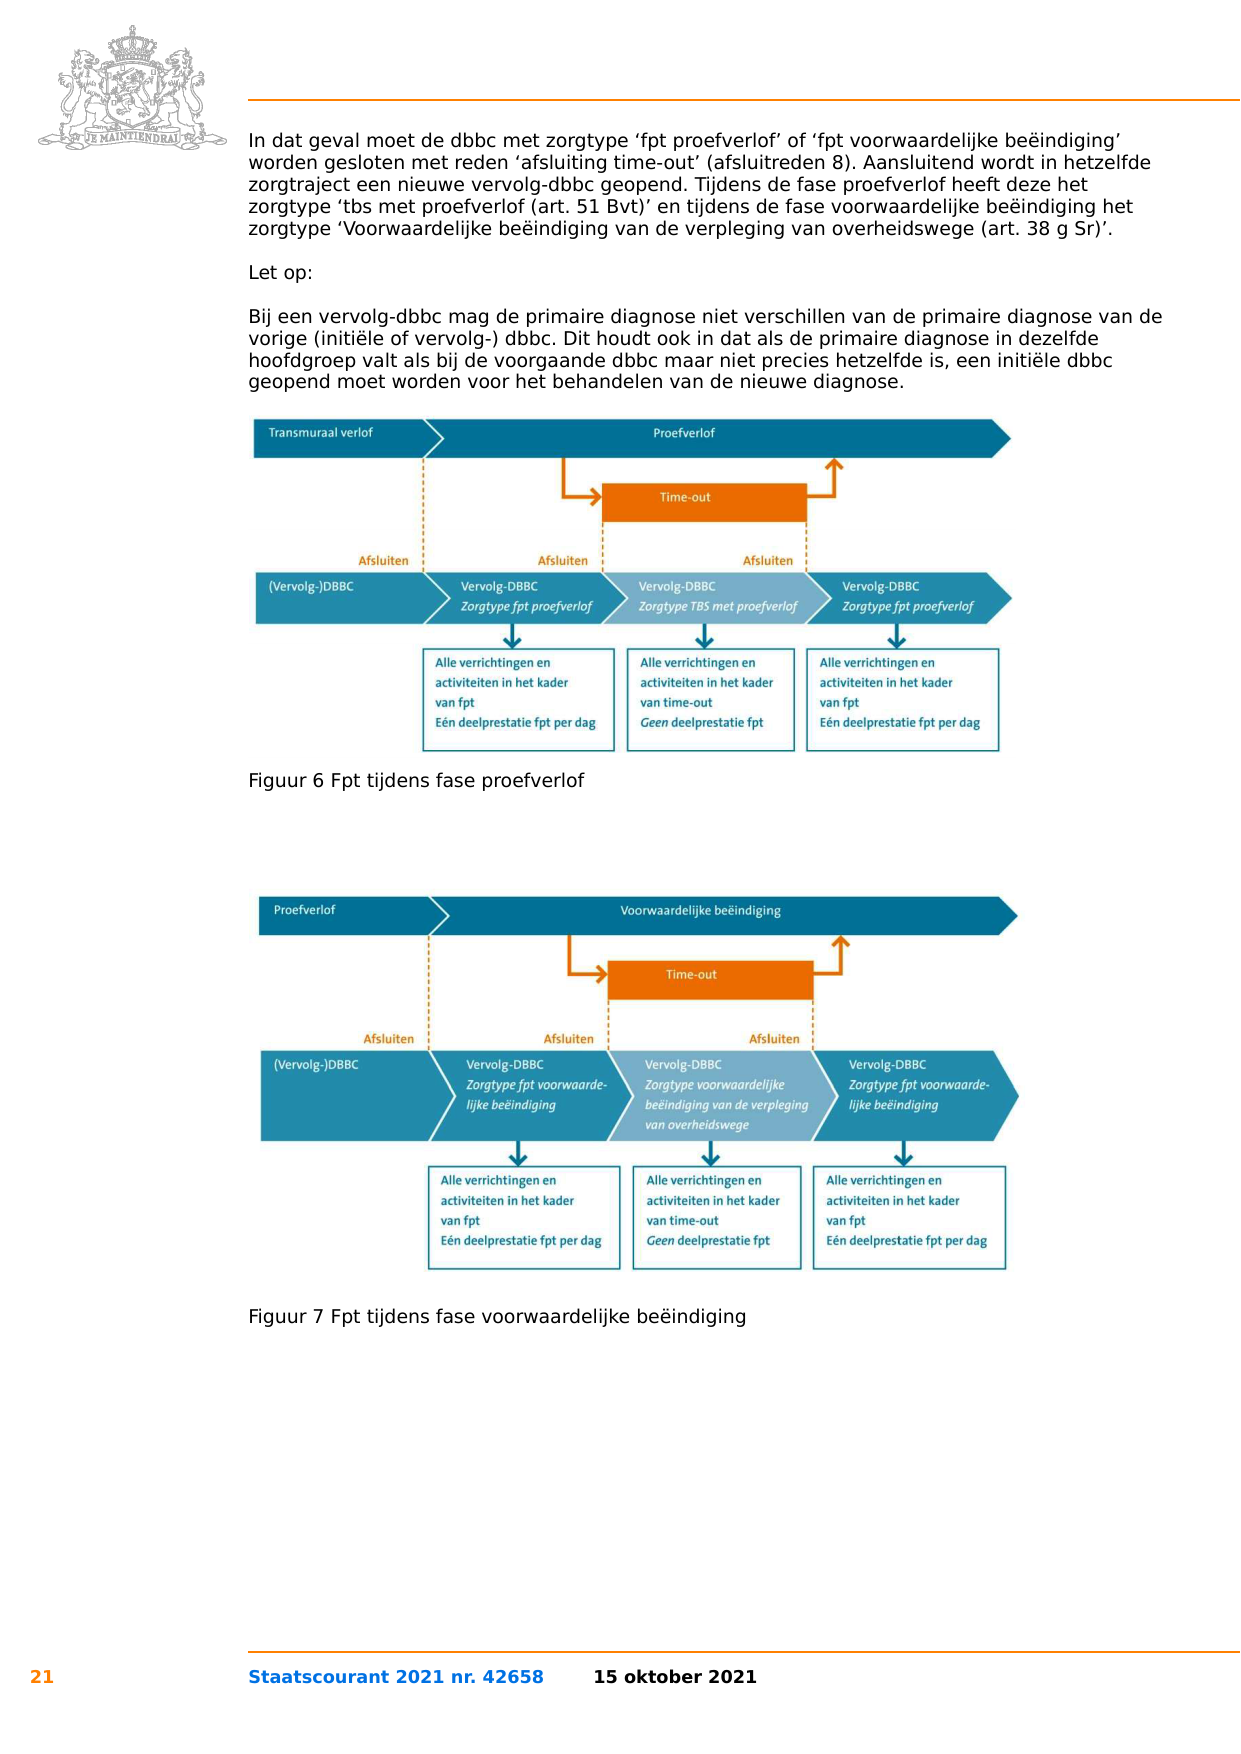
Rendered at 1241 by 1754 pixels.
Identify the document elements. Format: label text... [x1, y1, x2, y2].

text Figuur 7 Fpt tijdens fase voorwaardelijke beëindiging [248, 1306, 1027, 1328]
text Bij een vervolg-dbbc mag de primaire diagnose niet verschillen van de primaire diagnose van de vorige (initiële of vervolg-) dbbc. Dit houdt ook in dat als de primaire diagnose in dezelfde hoofdgroep valt als bij de voorgaande dbbc maar niet precies hetzelfde is, een initiële dbbc geopend moet worden voor het behandelen van de nieuwe diagnose. [248, 306, 1163, 393]
text In dat geval moet de dbbc met zorgtype ‘fpt proefverlof’ of ‘fpt voorwaardelijke beëindiging’ worden gesloten met reden ‘afsluiting time-out’ (afsluitreden 8). Aansluitend wordt in hetzelfde zorgtraject een nieuwe vervolg-dbbc geopend. Tijdens de fase proefverlof heeft deze het zorgtype ‘tbs met proefverlof (art. 51 Bvt)’ en tijdens de fase voorwaardelijke beëindiging het zorgtype ‘Voorwaardelijke beëindiging van de verpleging van overheidswege (art. 38 g Sr)’. [248, 130, 1163, 240]
picture [38, 25, 227, 150]
text Let op: [248, 262, 1163, 284]
picture [248, 888, 1028, 1284]
picture [248, 415, 1016, 758]
text Figuur 6 Fpt tijdens fase proefverlof [248, 769, 1016, 792]
